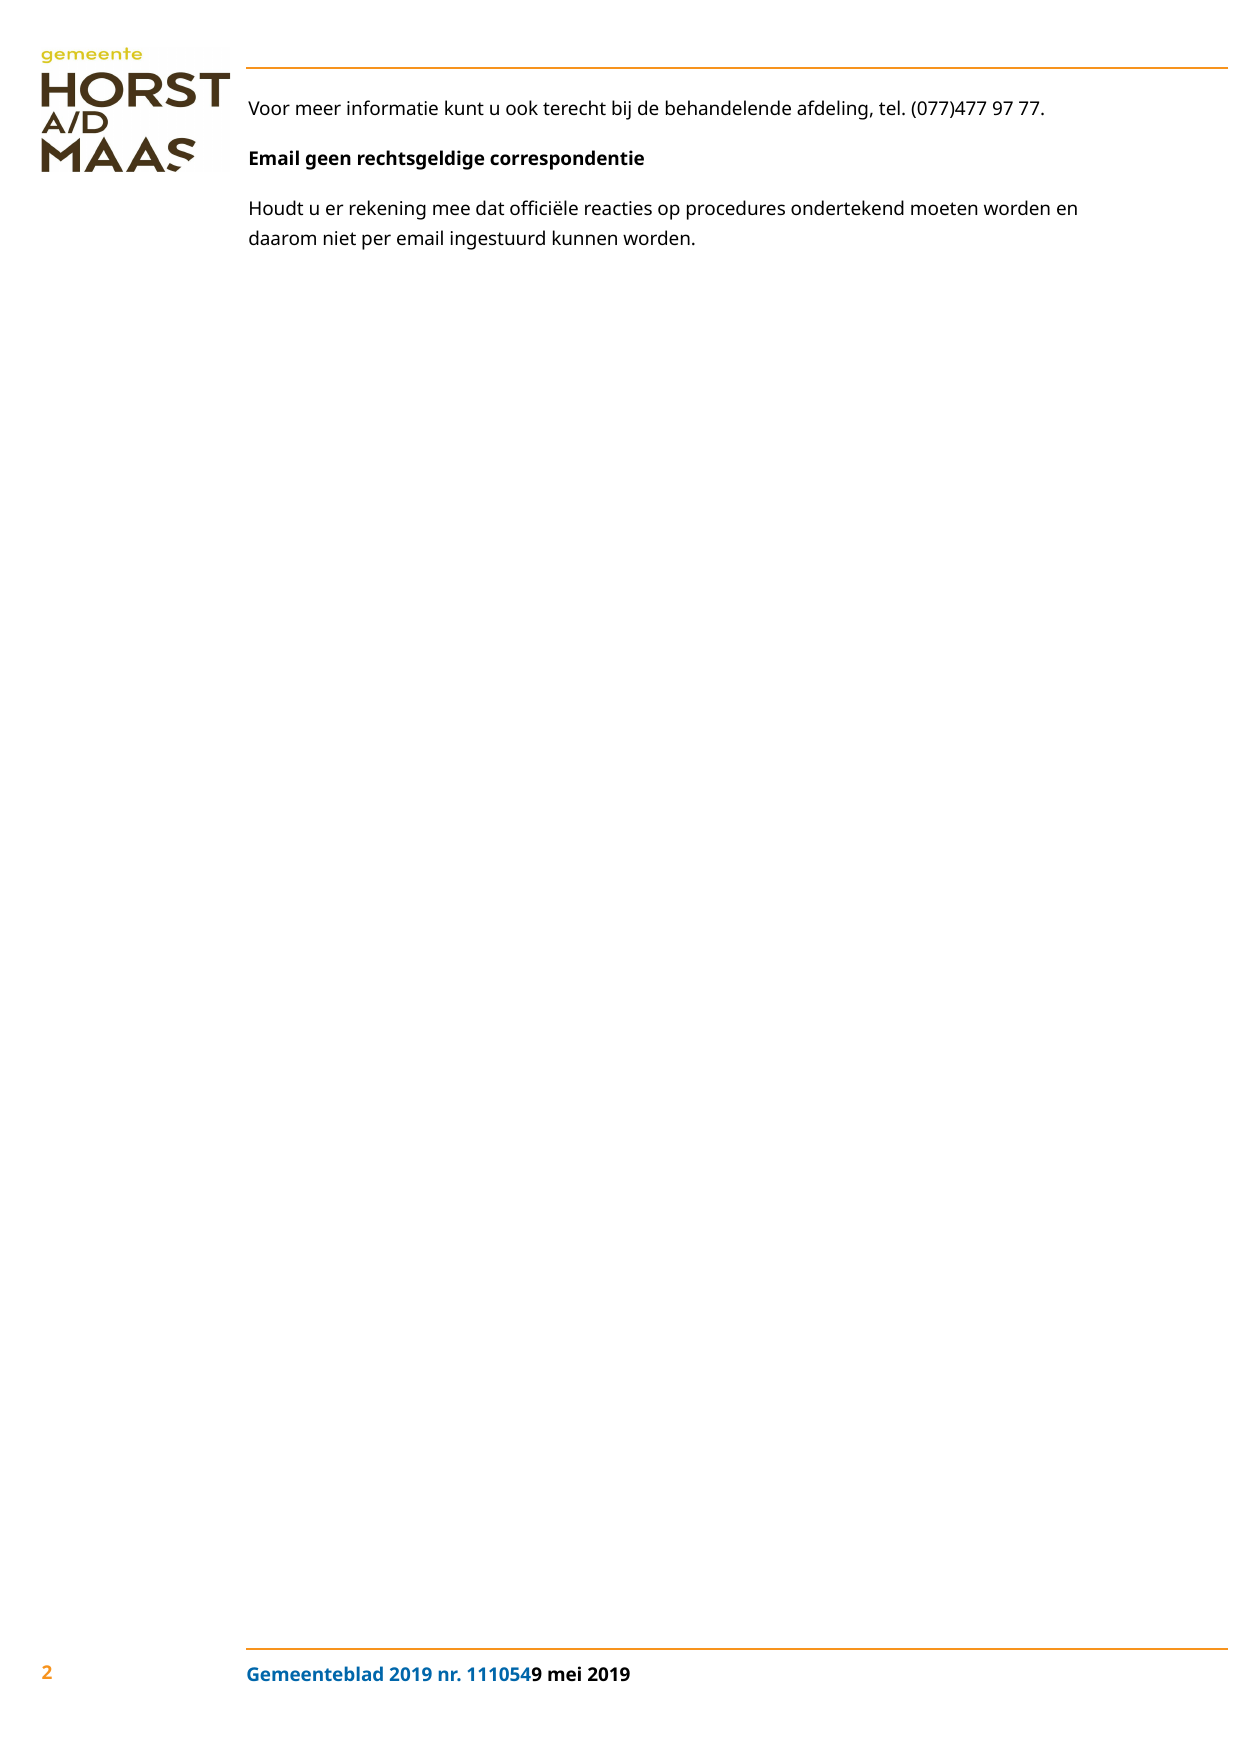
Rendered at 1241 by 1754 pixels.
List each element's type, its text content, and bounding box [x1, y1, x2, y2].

text Email geen rechtsgeldige correspondentie [248, 145, 1152, 171]
text Houdt u er rekening mee dat officiële reacties op procedures ondertekend moeten worden en daarom niet per email ingestuurd kunnen worden. [248, 196, 1152, 251]
picture [41, 47, 231, 172]
text Voor meer informatie kunt u ook terecht bij de behandelende afdeling, tel. (077)477 97 77. [248, 95, 1152, 121]
